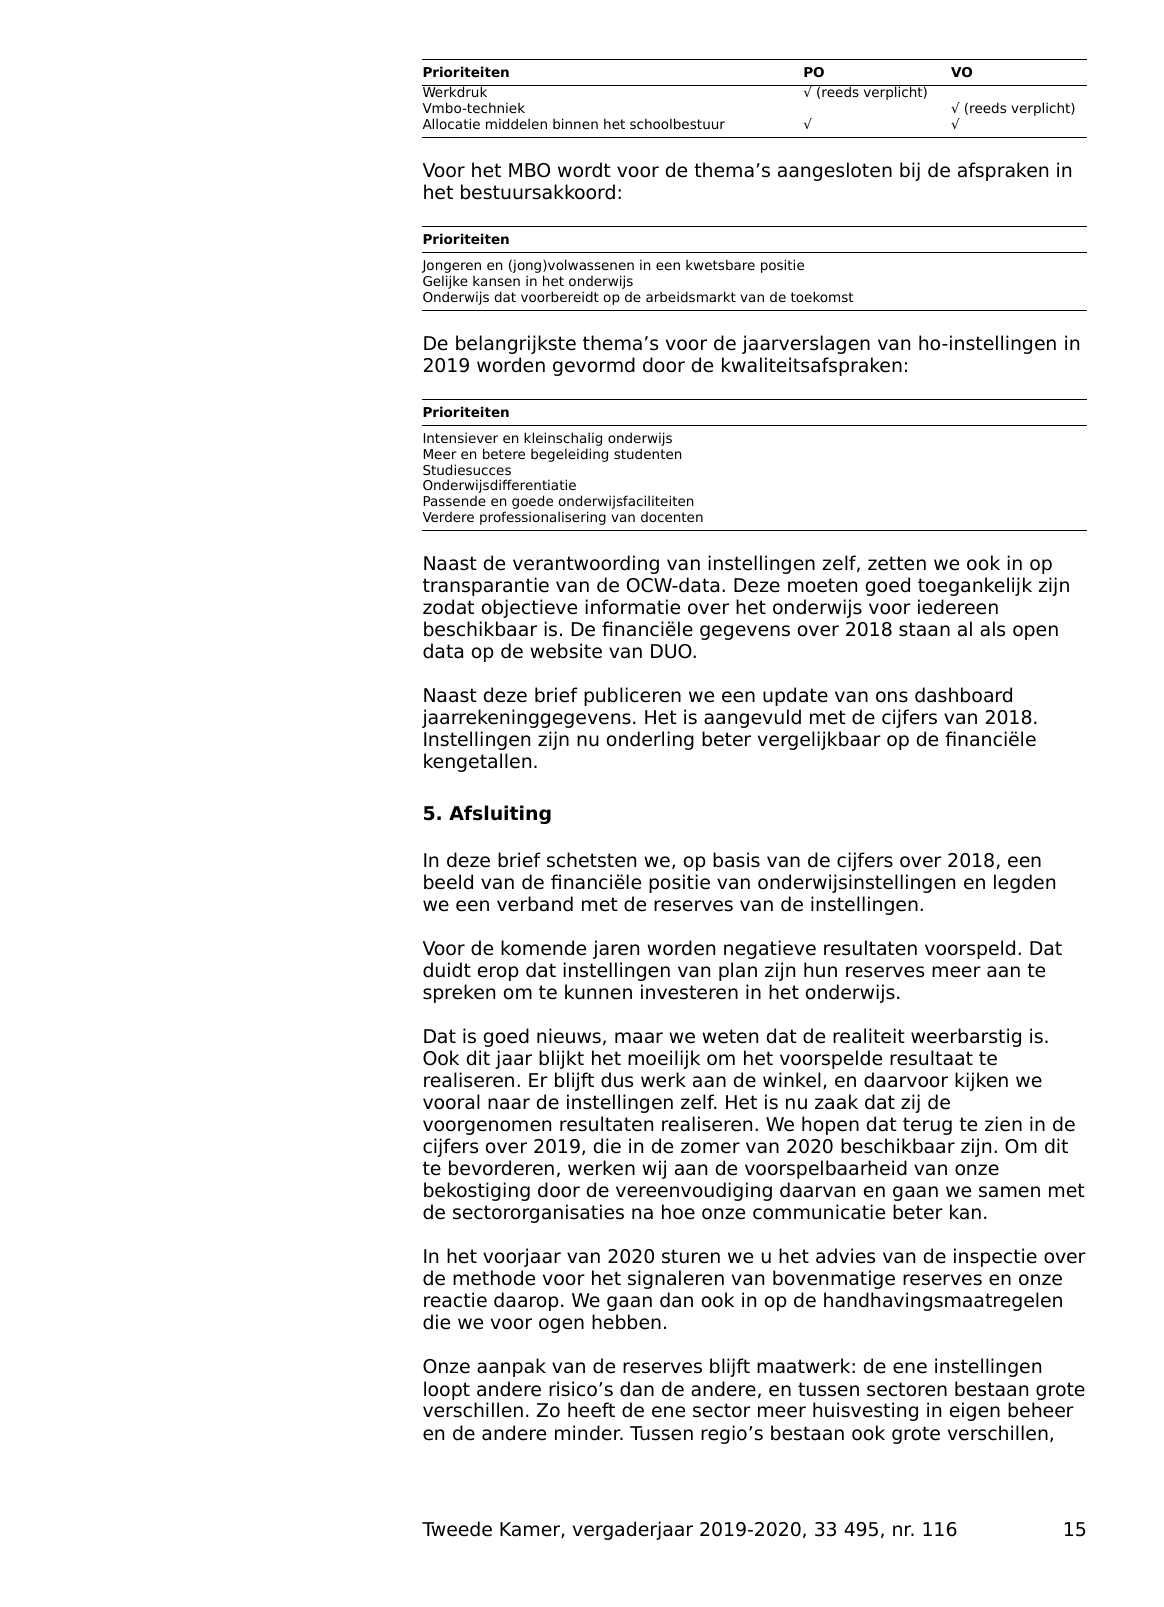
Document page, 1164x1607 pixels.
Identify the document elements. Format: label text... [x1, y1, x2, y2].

text In deze brief schetsten we, op basis van de cijfers over 2018, een beeld van de financiële positie van onderwijsinstellingen en legden we een verband met de reserves van de instellingen. [422, 850, 1087, 916]
table_cell Onderwijs dat voorbereidt op de arbeidsmarkt van de toekomst [422, 290, 1087, 310]
table_cell Vmbo-techniek [422, 101, 797, 117]
table_cell Onderwijsdifferentiatie [422, 478, 1087, 494]
table_cell Intensiever en kleinschalig onderwijs [422, 426, 1087, 447]
text Voor het MBO wordt voor de thema’s aangesloten bij de afspraken in het bestuursakkoord: [422, 160, 1087, 204]
text Dat is goed nieuws, maar we weten dat de realiteit weerbarstig is. Ook dit jaar blijkt het moeilijk om het voorspelde resultaat te realiseren. Er blijft dus werk aan de winkel, en daarvoor kijken we vooral naar de instellingen zelf. Het is nu zaak dat zij de voorgenomen resultaten realiseren. We hopen dat terug te zien in de cijfers over 2019, die in de zomer van 2020 beschikbaar zijn. Om dit te bevorderen, werken wij aan de voorspelbaarheid van onze bekostiging door de vereenvoudiging daarvan en gaan we samen met de sectororganisaties na hoe onze communicatie beter kan. [422, 1026, 1087, 1224]
table_header PO [797, 60, 945, 85]
table_cell Studiesucces [422, 462, 1087, 478]
table_cell Verdere professionalisering van docenten [422, 510, 1087, 530]
table_cell √ (reeds verplicht) [945, 101, 1087, 117]
table_cell [945, 86, 1087, 101]
table_header Prioriteiten [422, 227, 1087, 252]
table_cell Allocatie middelen binnen het schoolbestuur [422, 117, 797, 137]
table_cell Werkdruk [422, 86, 797, 101]
table_cell √ (reeds verplicht) [797, 86, 945, 101]
table_header Prioriteiten [422, 400, 1087, 425]
text Voor de komende jaren worden negatieve resultaten voorspeld. Dat duidt erop dat instellingen van plan zijn hun reserves meer aan te spreken om te kunnen investeren in het onderwijs. [422, 938, 1087, 1004]
table_cell √ [945, 117, 1087, 137]
table_cell [797, 101, 945, 117]
subtitle 5. Afsluiting [422, 803, 1087, 825]
text De belangrijkste thema’s voor de jaarverslagen van ho-instellingen in 2019 worden gevormd door de kwaliteitsafspraken: [422, 333, 1087, 377]
text Onze aanpak van de reserves blijft maatwerk: de ene instellingen loopt andere risico’s dan de andere, en tussen sectoren bestaan grote verschillen. Zo heeft de ene sector meer huisvesting in eigen beheer en de andere minder. Tussen regio’s bestaan ook grote verschillen, [422, 1356, 1087, 1444]
table_cell Passende en goede onderwijsfaciliteiten [422, 494, 1087, 509]
text In het voorjaar van 2020 sturen we u het advies van de inspectie over de methode voor het signaleren van bovenmatige reserves en onze reactie daarop. We gaan dan ook in op de handhavingsmaatregelen die we voor ogen hebben. [422, 1246, 1087, 1334]
table_cell Jongeren en (jong)volwassenen in een kwetsbare positie [422, 253, 1087, 274]
text Naast de verantwoording van instellingen zelf, zetten we ook in op transparantie van de OCW-data. Deze moeten goed toegankelijk zijn zodat objectieve informatie over het onderwijs voor iedereen beschikbaar is. De financiële gegevens over 2018 staan al als open data op de website van DUO. [422, 553, 1087, 663]
table_cell Meer en betere begeleiding studenten [422, 447, 1087, 462]
table_cell √ [797, 117, 945, 137]
table_header VO [945, 60, 1087, 85]
table_cell Gelijke kansen in het onderwijs [422, 274, 1087, 289]
text Naast deze brief publiceren we een update van ons dashboard jaarrekeninggegevens. Het is aangevuld met de cijfers van 2018. Instellingen zijn nu onderling beter vergelijkbaar op de financiële kengetallen. [422, 685, 1087, 773]
table_header Prioriteiten [422, 60, 797, 85]
